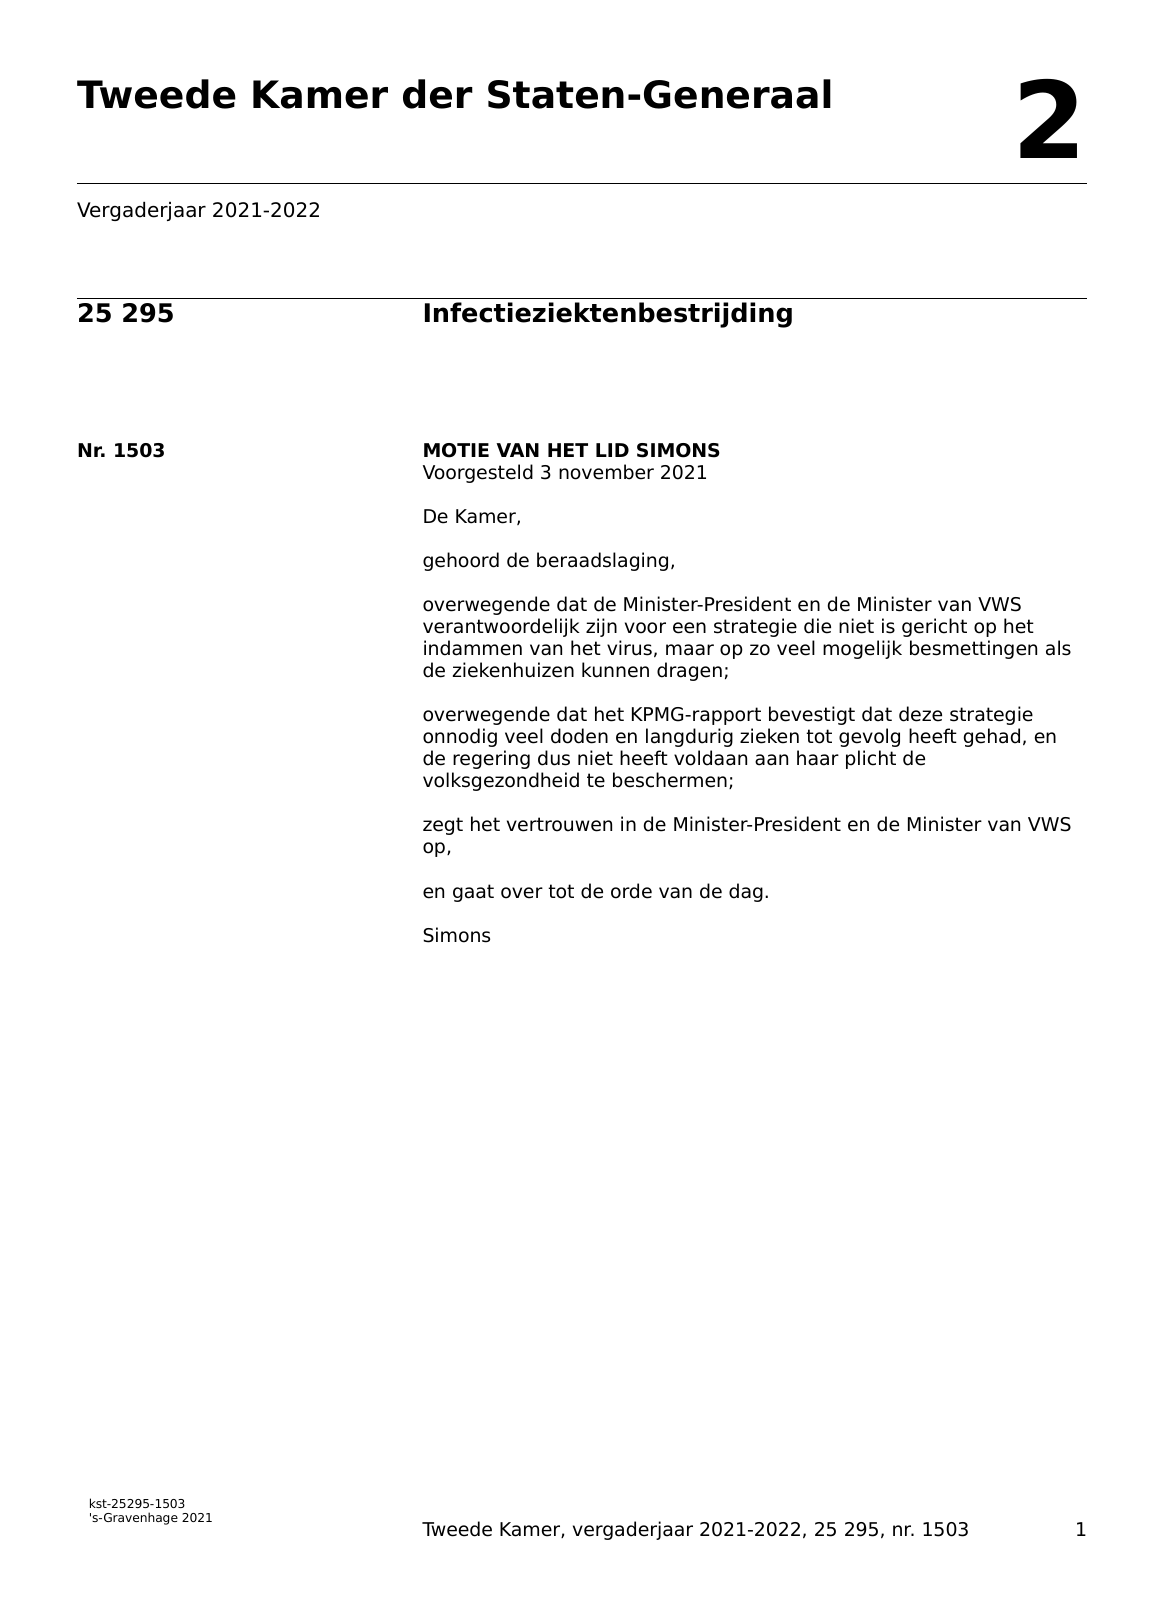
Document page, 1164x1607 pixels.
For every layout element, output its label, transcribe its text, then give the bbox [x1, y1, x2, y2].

text overwegende dat het KPMG-rapport bevestigt dat deze strategie onnodig veel doden en langdurig zieken tot gevolg heeft gehad, en de regering dus niet heeft voldaan aan haar plicht de volksgezondheid te beschermen; [422, 704, 1087, 792]
text 's-Gravenhage 2021 [88, 1511, 323, 1525]
subtitle Nr. 1503 MOTIE VAN HET LID SIMONS [77, 440, 1087, 462]
table_header 2 [886, 59, 1087, 183]
table_cell Vergaderjaar 2021-2022 [77, 184, 1087, 298]
table_header Tweede Kamer der Staten-Generaal [77, 59, 886, 183]
text overwegende dat de Minister-President en de Minister van VWS verantwoordelijk zijn voor een strategie die niet is gericht op het indammen van het virus, maar op zo veel mogelijk besmettingen als de ziekenhuizen kunnen dragen; [422, 594, 1087, 682]
text Voorgesteld 3 november 2021 [422, 462, 1087, 484]
subtitle 25 295 Infectieziektenbestrijding [77, 299, 1087, 329]
text Simons [422, 925, 1087, 947]
text gehoord de beraadslaging, [422, 550, 1087, 572]
text en gaat over tot de orde van de dag. [422, 881, 1087, 902]
text kst-25295-1503 [88, 1497, 323, 1511]
text zegt het vertrouwen in de Minister-President en de Minister van VWS op, [422, 814, 1087, 858]
text De Kamer, [422, 506, 1087, 528]
